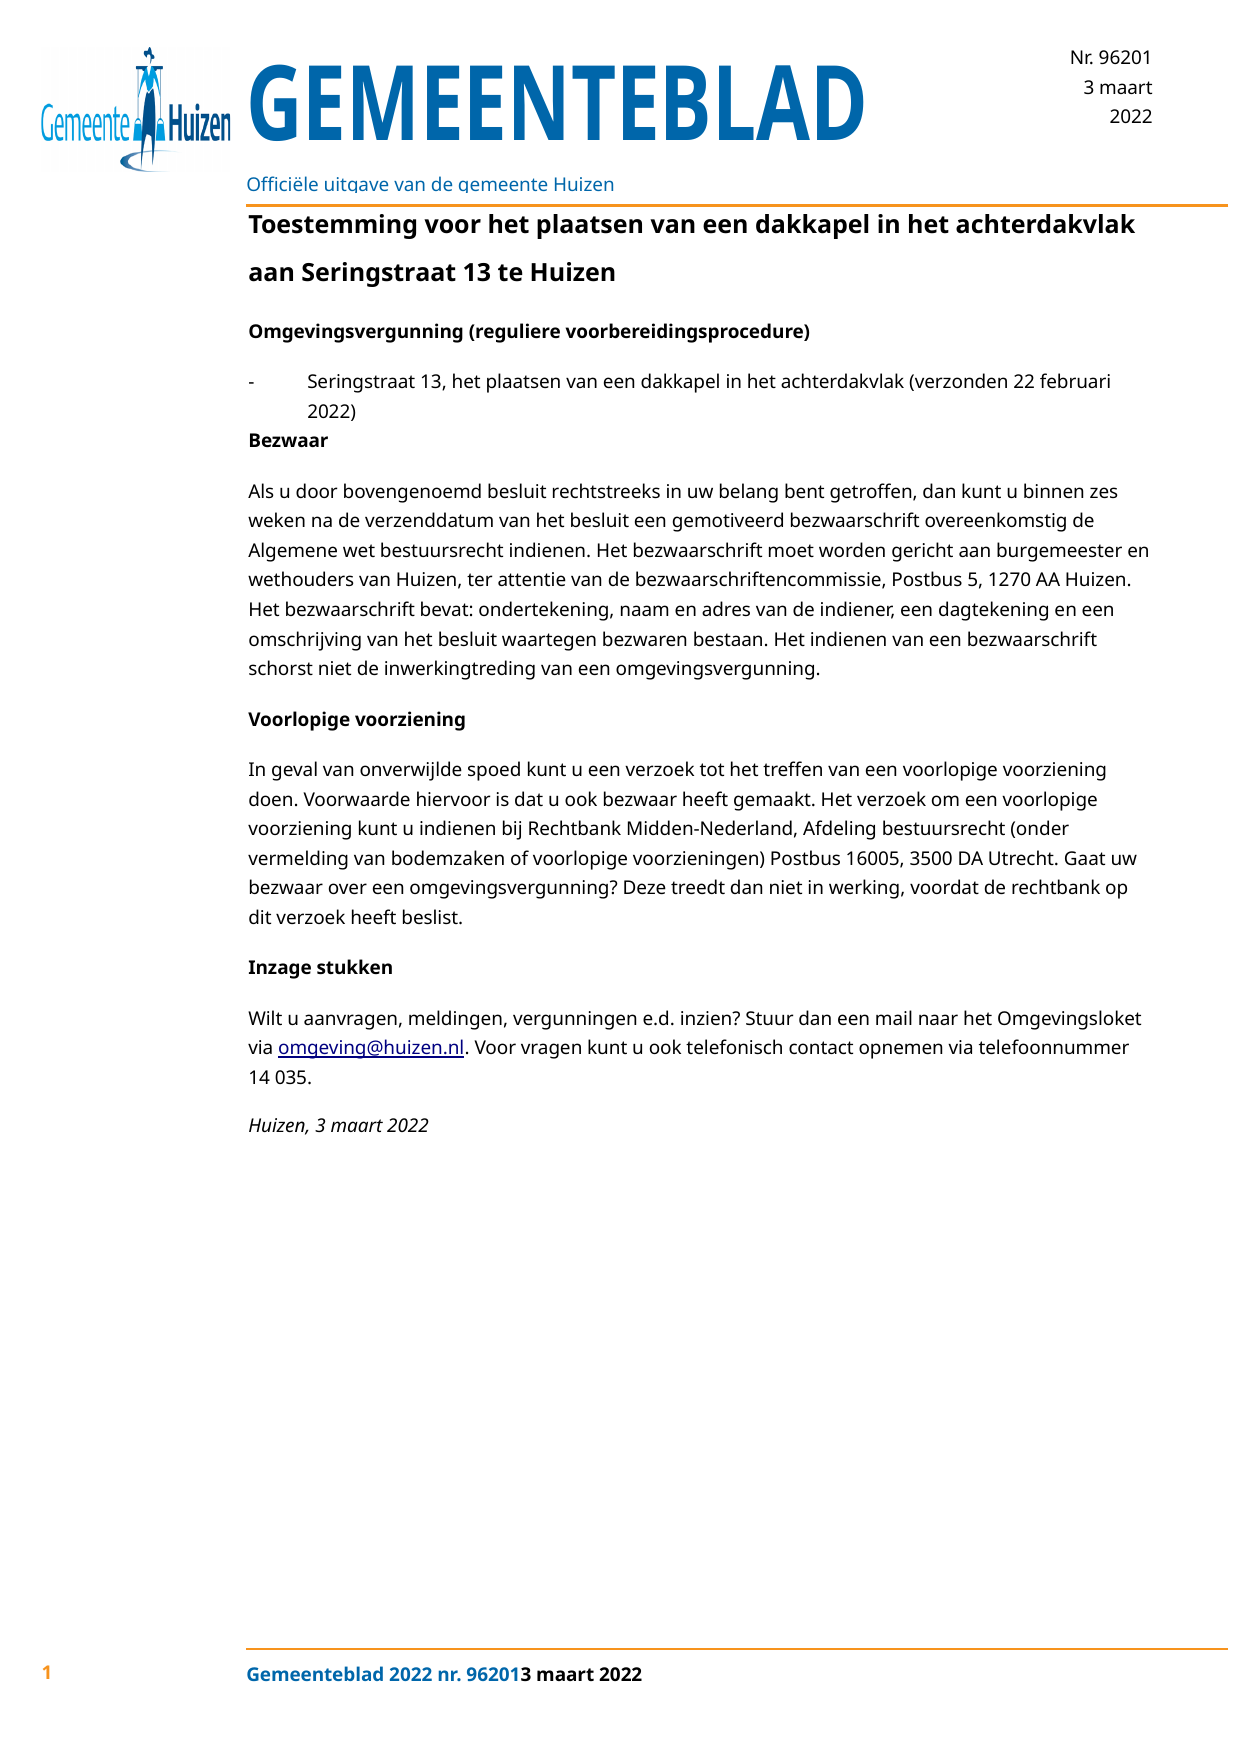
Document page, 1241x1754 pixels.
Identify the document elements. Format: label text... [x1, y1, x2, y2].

text Toestemming voor het plaatsen van een dakkapel in het achterdakvlak aan Seringstraat 13 te Huizen [248, 207, 1152, 288]
text Wilt u aanvragen, meldingen, vergunningen e.d. inzien? Stuur dan een mail naar het Omgevingsloket via omgeving@huizen.nl. Voor vragen kunt u ook telefonisch contact opnemen via telefoonnummer 14 035. [248, 1005, 1152, 1090]
text Inzage stukken [248, 954, 1152, 980]
text Bezwaar [248, 427, 1152, 453]
text Huizen, 3 maart 2022 [248, 1112, 1152, 1138]
text Omgevingsvergunning (reguliere voorbereidingsprocedure) [248, 318, 1152, 344]
picture [41, 47, 231, 172]
list Seringstraat 13, het plaatsen van een dakkapel in het achterdakvlak (verzonden 22 februari 2022) [248, 368, 1152, 424]
text In geval van onverwijlde spoed kunt u een verzoek tot het treffen van een voorlopige voorziening doen. Voorwaarde hiervoor is dat u ook bezwaar heeft gemaakt. Het verzoek om een voorlopige voorziening kunt u indienen bij Rechtbank Midden-Nederland, Afdeling bestuursrecht (onder vermelding van bodemzaken of voorlopige voorzieningen) Postbus 16005, 3500 DA Utrecht. Gaat uw bezwaar over een omgevingsvergunning? Deze treedt dan niet in werking, voordat de rechtbank op dit verzoek heeft beslist. [248, 756, 1152, 930]
text Voorlopige voorziening [248, 706, 1152, 732]
text Als u door bovengenoemd besluit rechtstreeks in uw belang bent getroffen, dan kunt u binnen zes weken na de verzenddatum van het besluit een gemotiveerd bezwaarschrift overeenkomstig de Algemene wet bestuursrecht indienen. Het bezwaarschrift moet worden gericht aan burgemeester en wethouders van Huizen, ter attentie van de bezwaarschriftencommissie, Postbus 5, 1270 AA Huizen. Het bezwaarschrift bevat: ondertekening, naam en adres van de indiener, een dagtekening en een omschrijving van het besluit waartegen bezwaren bestaan. Het indienen van een bezwaarschrift schorst niet de inwerkingtreding van een omgevingsvergunning. [248, 478, 1152, 681]
